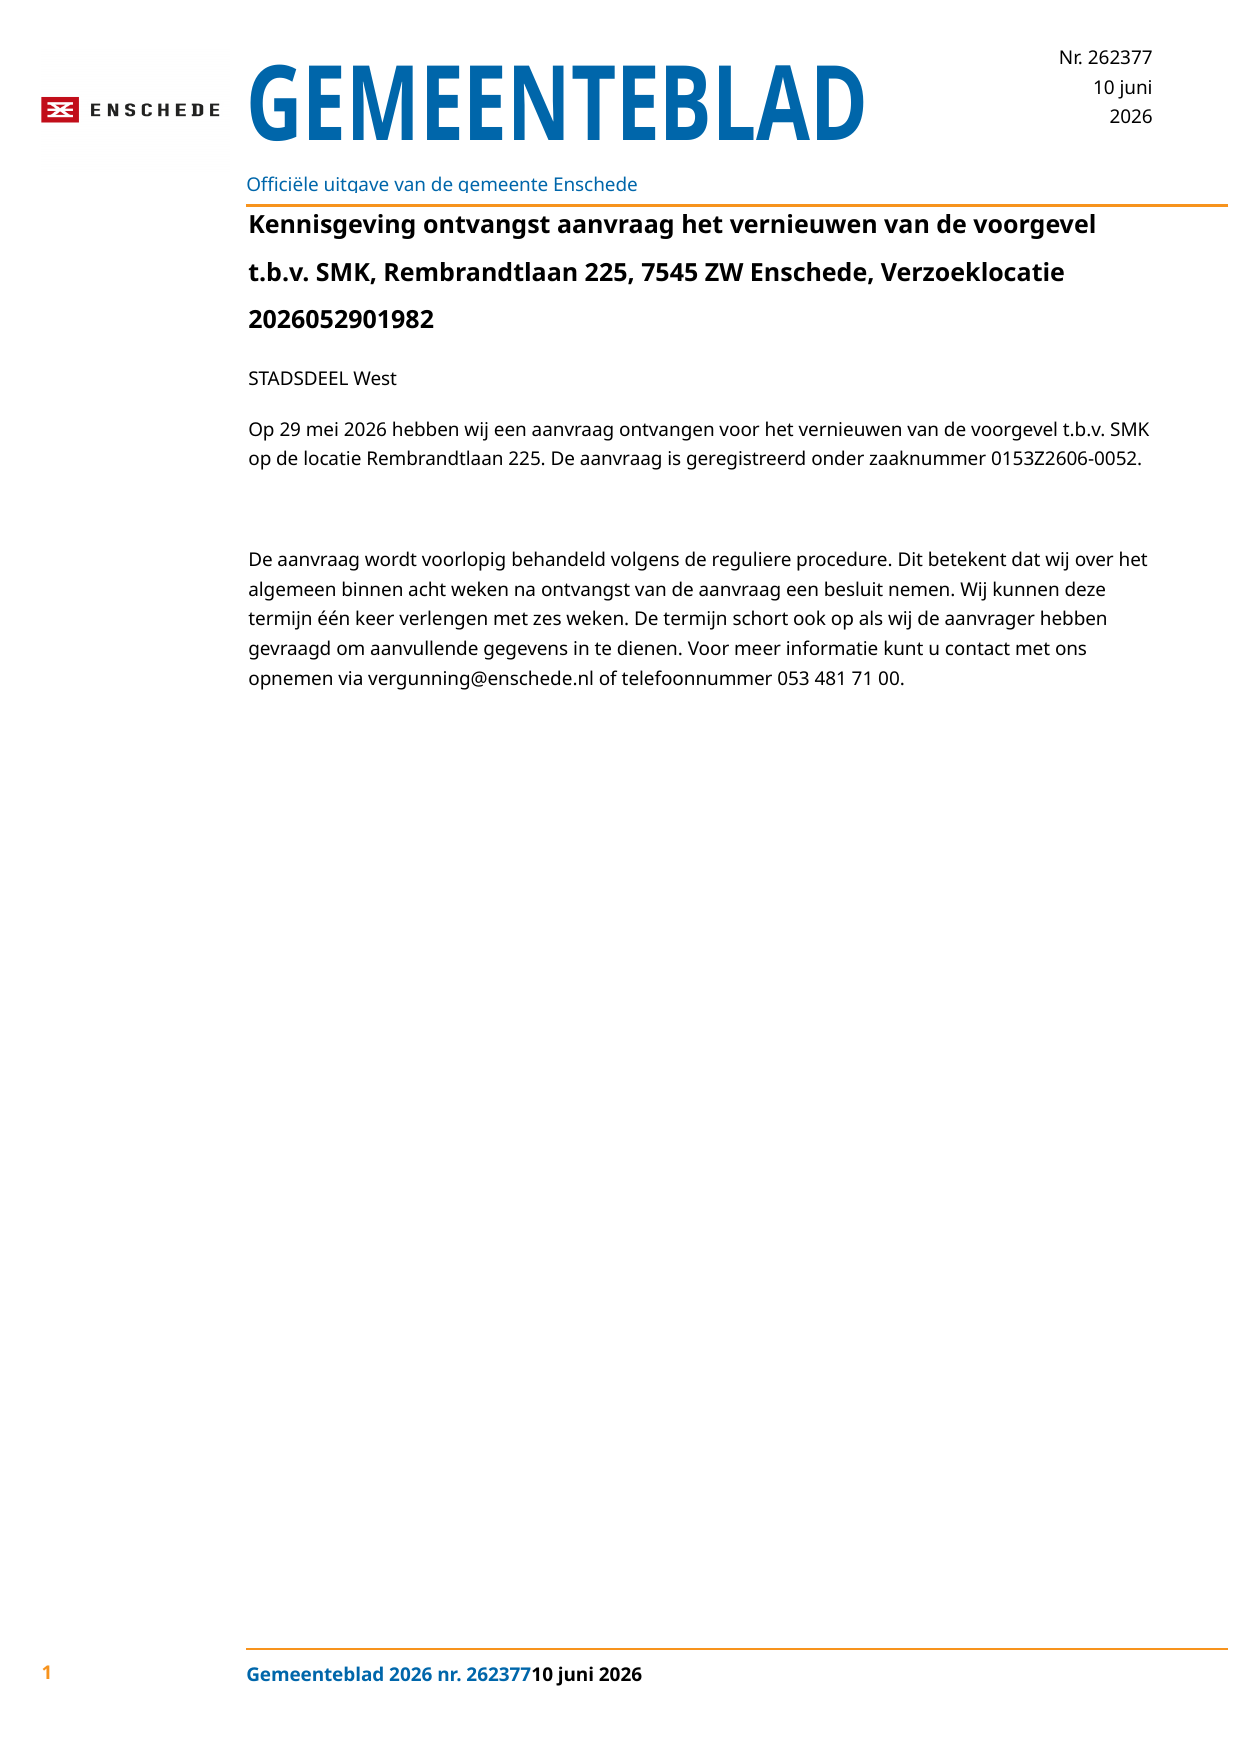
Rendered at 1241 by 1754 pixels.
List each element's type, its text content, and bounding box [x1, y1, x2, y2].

text Op 29 mei 2026 hebben wij een aanvraag ontvangen voor het vernieuwen van de voorgevel t.b.v. SMK op de locatie Rembrandtlaan 225. De aanvraag is geregistreerd onder zaaknummer 0153Z2606-0052. [248, 416, 1152, 471]
text STADSDEEL West [248, 366, 1152, 391]
text De aanvraag wordt voorlopig behandeld volgens de reguliere procedure. Dit betekent dat wij over het algemeen binnen acht weken na ontvangst van de aanvraag een besluit nemen. Wij kunnen deze termijn één keer verlengen met zes weken. De termijn schort ook op als wij de aanvrager hebben gevraagd om aanvullende gegevens in te dienen. Voor meer informatie kunt u contact met ons opnemen via vergunning@enschede.nl of telefoonnummer 053 481 71 00. [248, 546, 1152, 690]
text Kennisgeving ontvangst aanvraag het vernieuwen van de voorgevel t.b.v. SMK, Rembrandtlaan 225, 7545 ZW Enschede, Verzoeklocatie 2026052901982 [248, 207, 1152, 336]
picture [41, 47, 231, 172]
